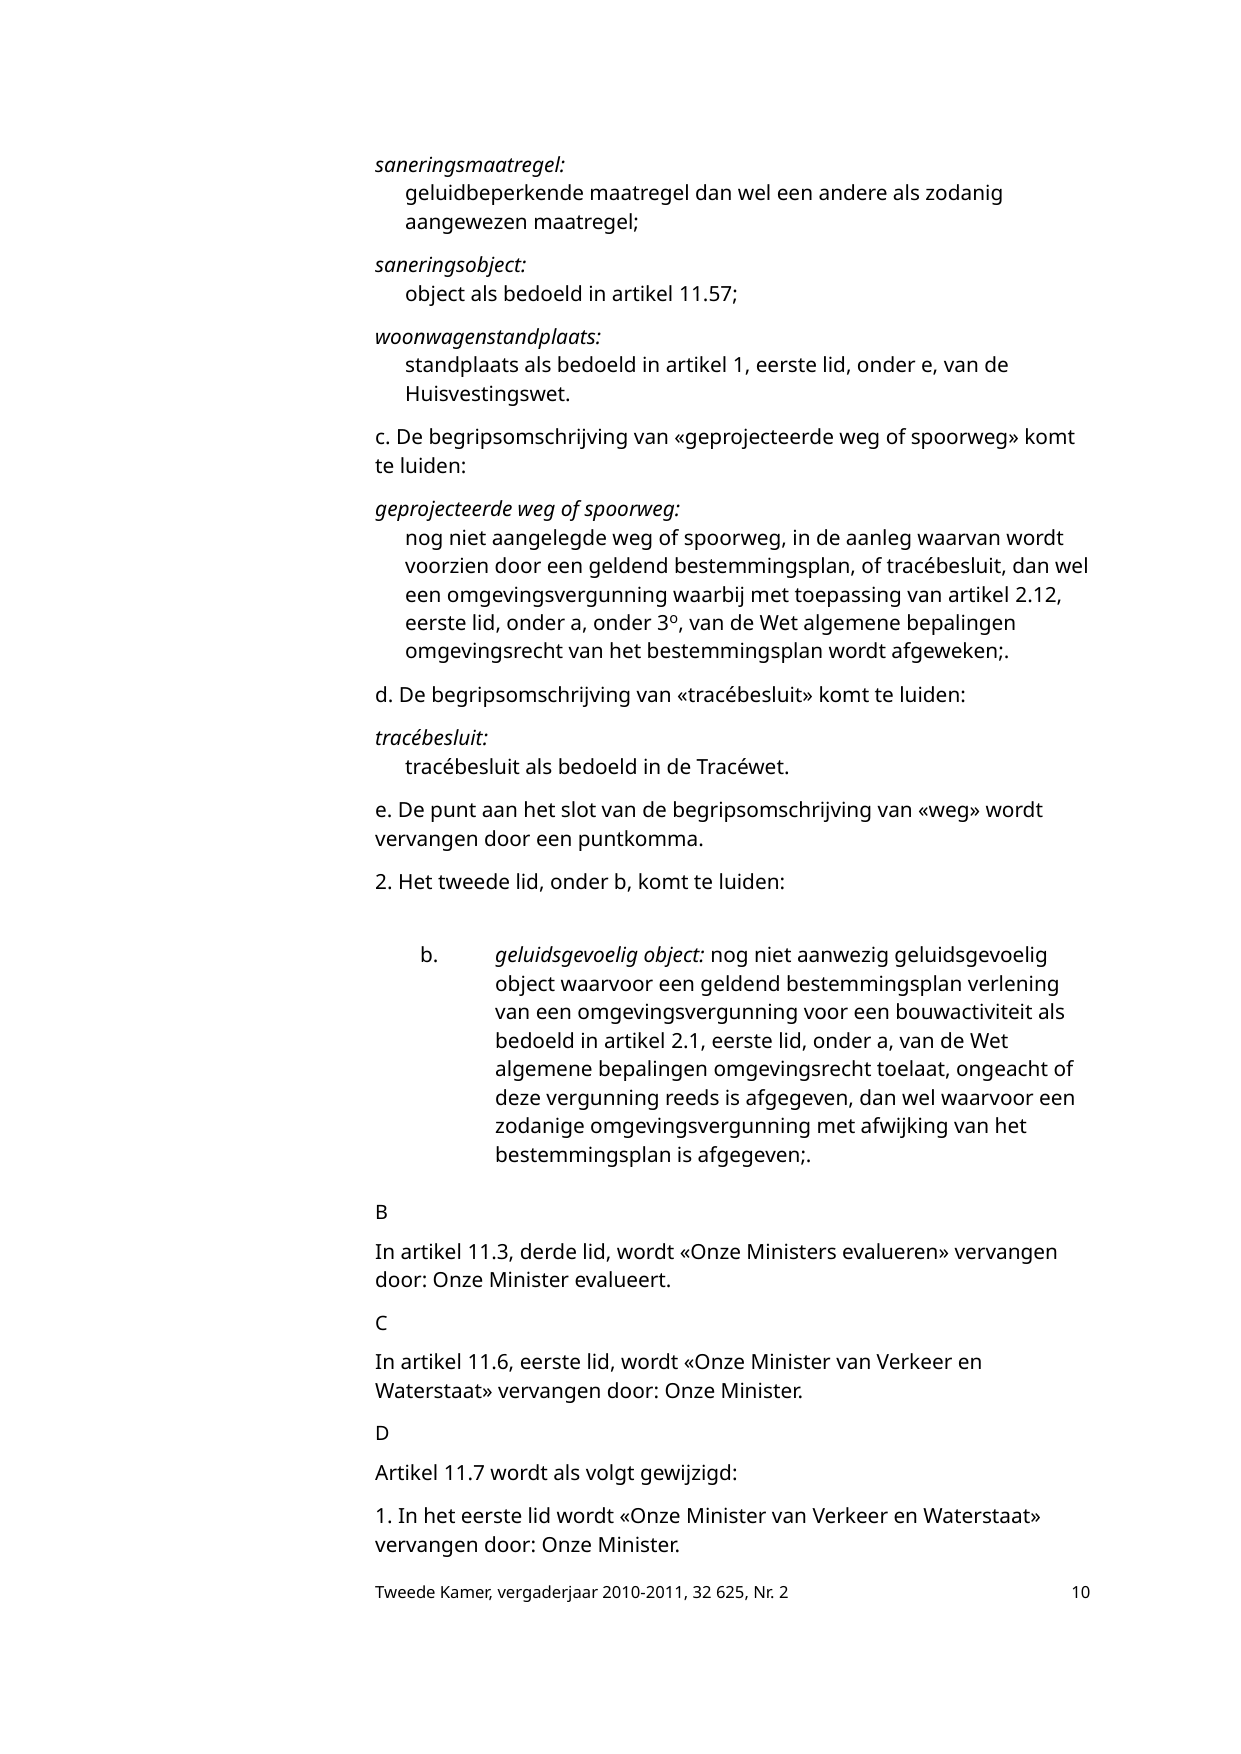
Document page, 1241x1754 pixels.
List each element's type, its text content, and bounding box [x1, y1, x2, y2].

text In artikel 11.3, derde lid, wordt «Onze Ministers evalueren» vervangen door: Onze Minister evalueert. [375, 1237, 1090, 1294]
list geluidsgevoelig object: nog niet aanwezig geluidsgevoelig object waarvoor een geldend bestemmingsplan verlening van een omgevingsvergunning voor een bouwactiviteit als bedoeld in artikel 2.1, eerste lid, onder a, van de Wet algemene bepalingen omgevingsrecht toelaat, ongeacht of deze vergunning reeds is afgegeven, dan wel waarvoor een zodanige omgevingsvergunning met afwijking van het bestemmingsplan is afgegeven;. [420, 941, 1090, 1168]
text D [375, 1419, 1090, 1446]
text tracébesluit: [375, 723, 1090, 752]
text 2. Het tweede lid, onder b, komt te luiden: [375, 867, 1090, 896]
text woonwagenstandplaats: [375, 322, 1090, 351]
text tracébesluit als bedoeld in de Tracéwet. [405, 752, 1090, 780]
text saneringsobject: [375, 250, 1090, 279]
text B [375, 1198, 1090, 1225]
text geprojecteerde weg of spoorweg: [375, 494, 1090, 523]
text In artikel 11.6, eerste lid, wordt «Onze Minister van Verkeer en Waterstaat» vervangen door: Onze Minister. [375, 1347, 1090, 1404]
text geluidbeperkende maatregel dan wel een andere als zodanig aangewezen maatregel; [405, 178, 1090, 235]
text saneringsmaatregel: [375, 150, 1090, 178]
text Artikel 11.7 wordt als volgt gewijzigd: [375, 1458, 1090, 1487]
text standplaats als bedoeld in artikel 1, eerste lid, onder e, van de Huisvestingswet. [405, 351, 1090, 407]
text nog niet aangelegde weg of spoorweg, in de aanleg waarvan wordt voorzien door een geldend bestemmingsplan, of tracébesluit, dan wel een omgevingsvergunning waarbij met toepassing van artikel 2.12, eerste lid, onder a, onder 3o, van de Wet algemene bepalingen omgevingsrecht van het bestemmingsplan wordt afgeweken;. [405, 523, 1090, 665]
text c. De begripsomschrijving van «geprojecteerde weg of spoorweg» komt te luiden: [375, 422, 1090, 479]
text d. De begripsomschrijving van «tracébesluit» komt te luiden: [375, 680, 1090, 708]
text object als bedoeld in artikel 11.57; [405, 279, 1090, 307]
text C [375, 1309, 1090, 1336]
text 1. In het eerste lid wordt «Onze Minister van Verkeer en Waterstaat» vervangen door: Onze Minister. [375, 1502, 1090, 1558]
text e. De punt aan het slot van de begripsomschrijving van «weg» wordt vervangen door een puntkomma. [375, 795, 1090, 852]
